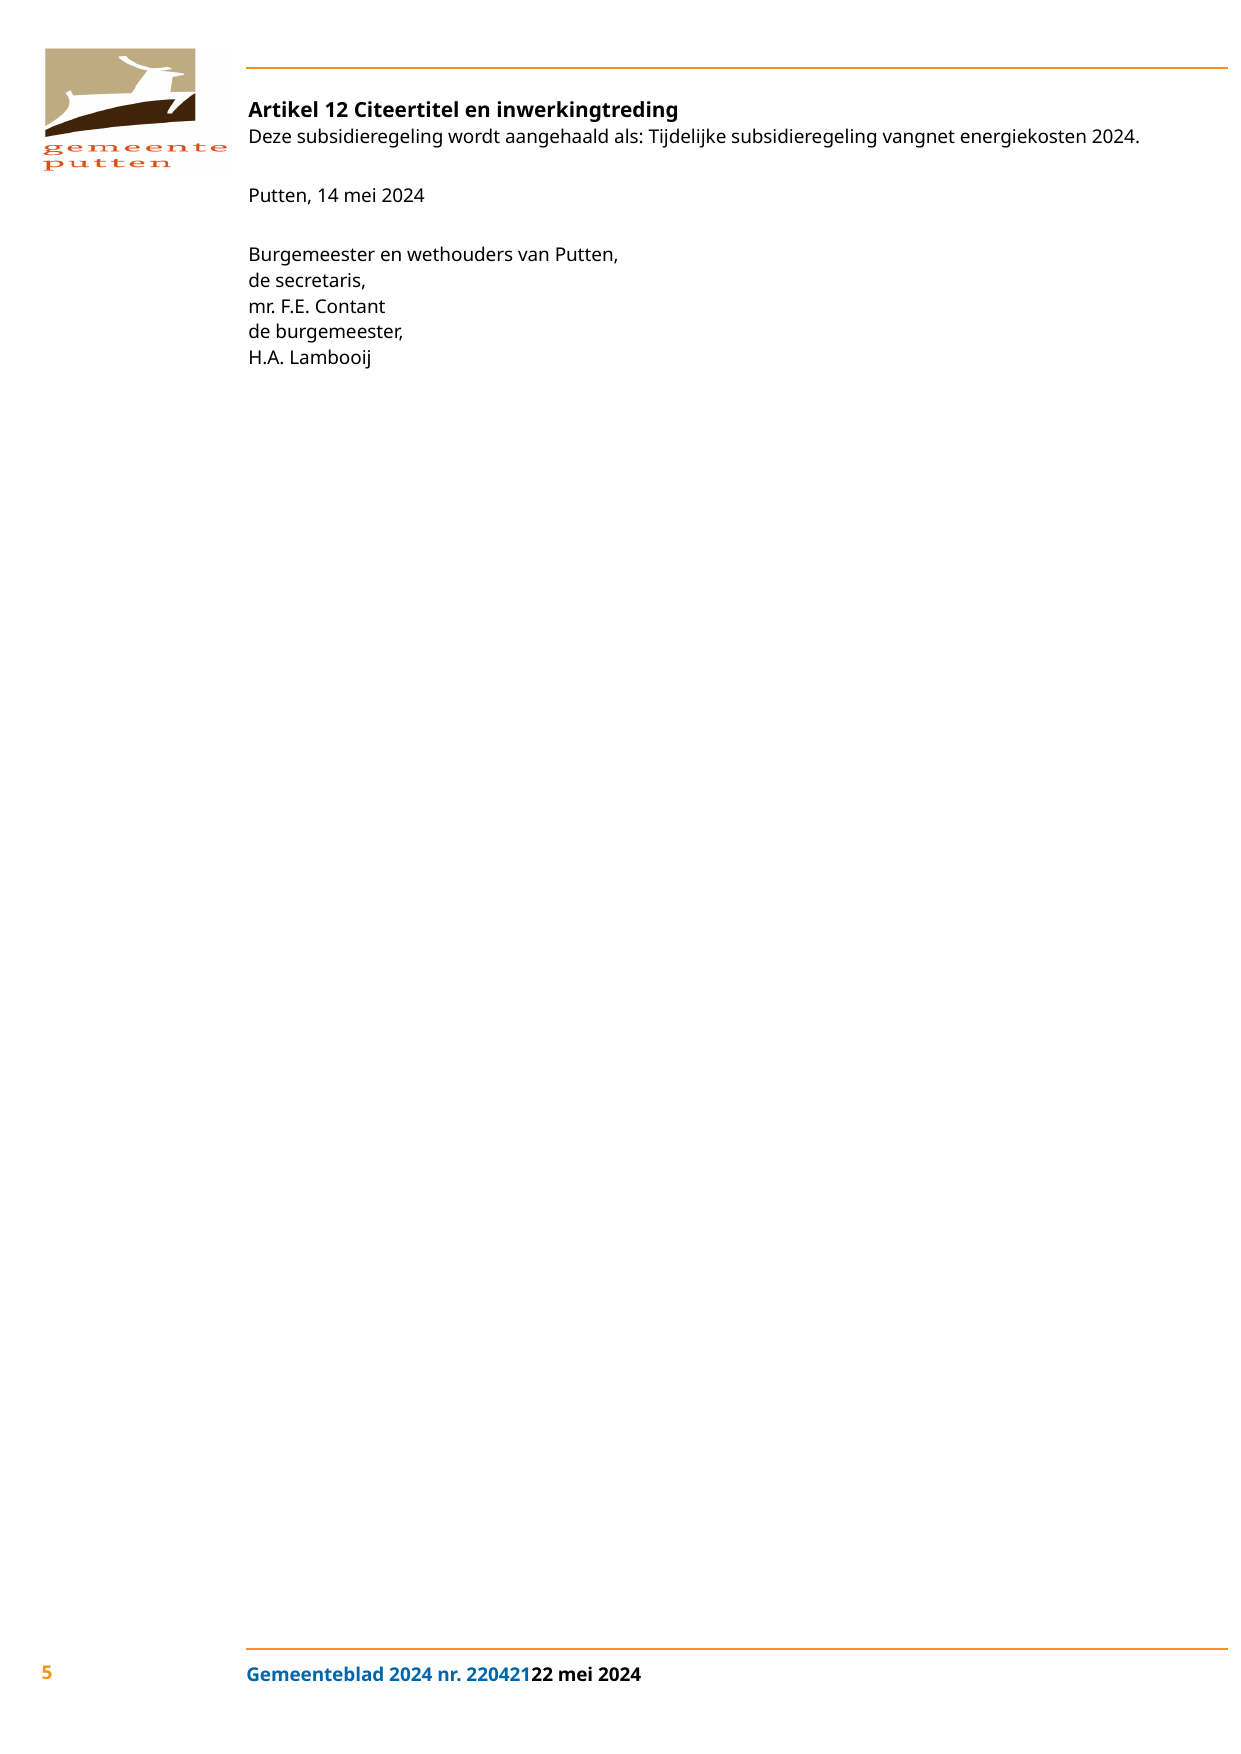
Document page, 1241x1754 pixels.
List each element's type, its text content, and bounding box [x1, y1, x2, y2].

text H.A. Lambooij [248, 344, 1152, 370]
text Deze subsidieregeling wordt aangehaald als: Tijdelijke subsidieregeling vangnet energiekosten 2024. [248, 123, 1152, 149]
text Artikel 12 Citeertitel en inwerkingtreding [248, 95, 1152, 123]
text mr. F.E. Contant [248, 293, 1152, 319]
text de secretaris, [248, 267, 1152, 293]
text Putten, 14 mei 2024 [248, 182, 1152, 208]
picture [41, 47, 231, 172]
text Burgemeester en wethouders van Putten, [248, 242, 1152, 267]
text de burgemeester, [248, 319, 1152, 344]
